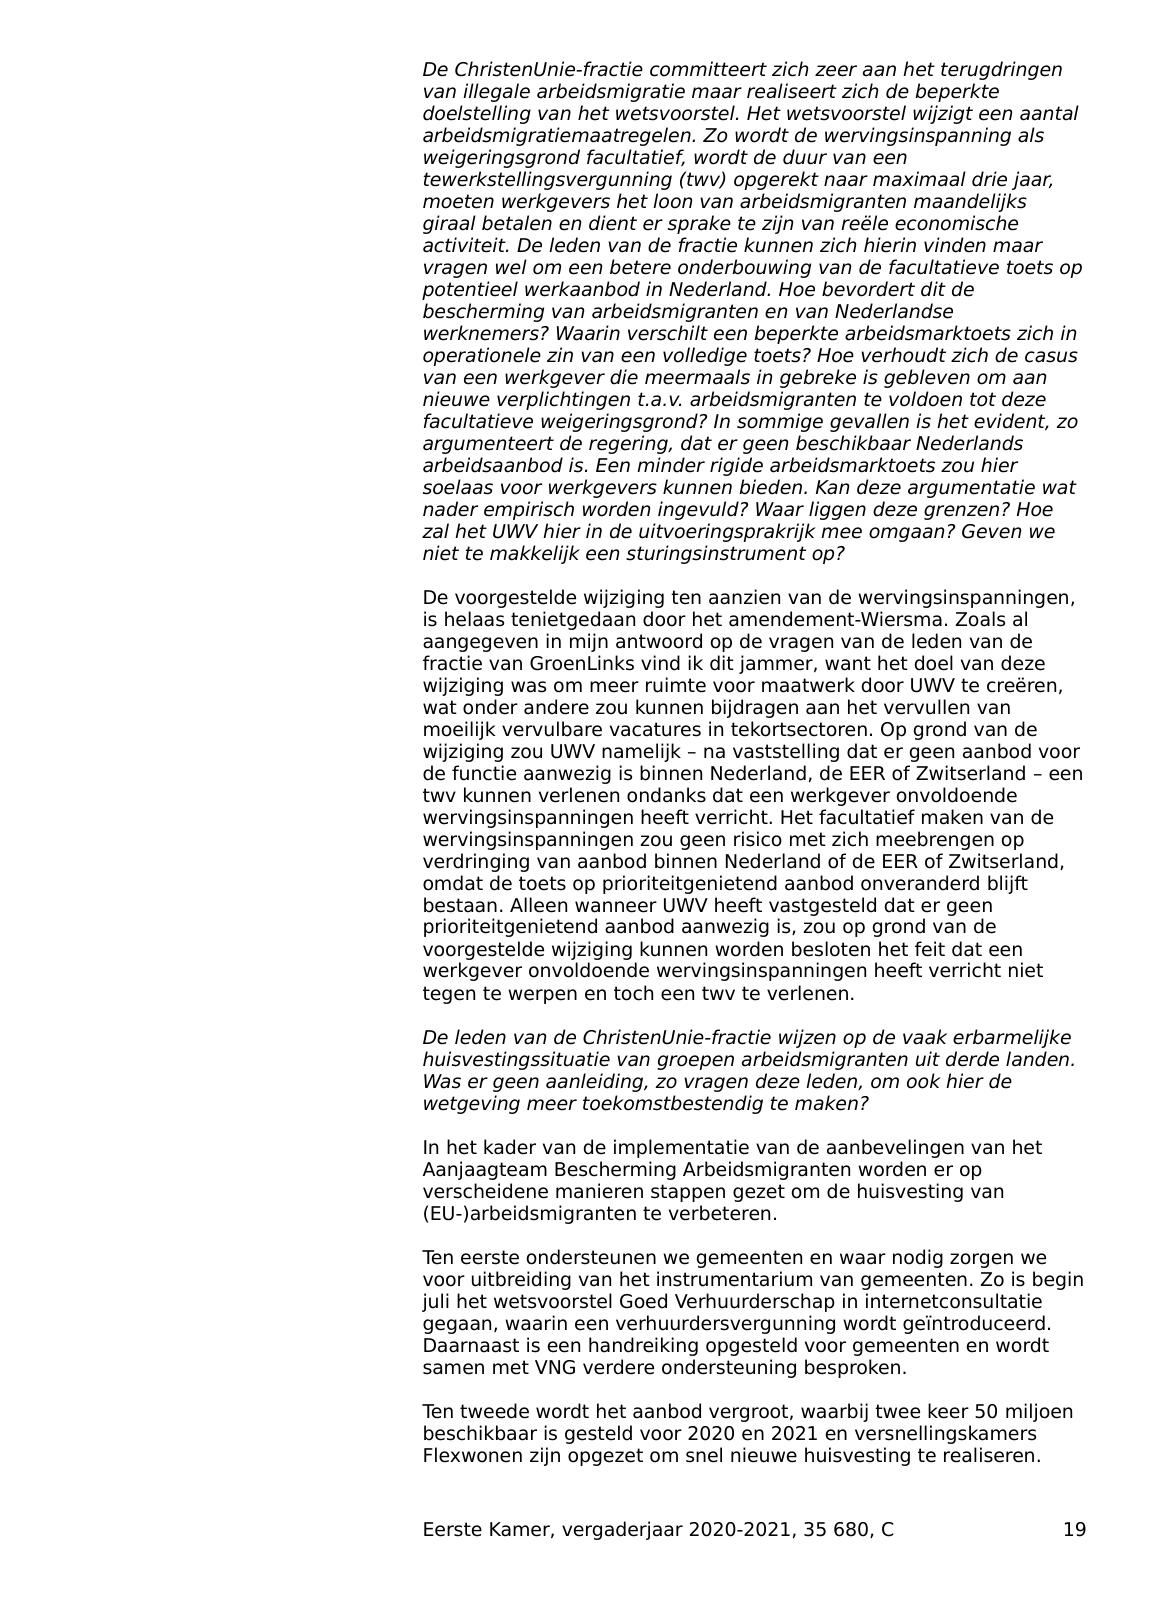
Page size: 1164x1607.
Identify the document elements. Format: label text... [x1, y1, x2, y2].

text De ChristenUnie-fractie committeert zich zeer aan het terugdringen van illegale arbeidsmigratie maar realiseert zich de beperkte doelstelling van het wetsvoorstel. Het wetsvoorstel wijzigt een aantal arbeidsmigratiemaatregelen. Zo wordt de wervingsinspanning als weigeringsgrond facultatief, wordt de duur van een tewerkstellingsvergunning (twv) opgerekt naar maximaal drie jaar, moeten werkgevers het loon van arbeidsmigranten maandelijks giraal betalen en dient er sprake te zijn van reële economische activiteit. De leden van de fractie kunnen zich hierin vinden maar vragen wel om een betere onderbouwing van de facultatieve toets op potentieel werkaanbod in Nederland. Hoe bevordert dit de bescherming van arbeidsmigranten en van Nederlandse werknemers? Waarin verschilt een beperkte arbeidsmarktoets zich in operationele zin van een volledige toets? Hoe verhoudt zich de casus van een werkgever die meermaals in gebreke is gebleven om aan nieuwe verplichtingen t.a.v. arbeidsmigranten te voldoen tot deze facultatieve weigeringsgrond? In sommige gevallen is het evident, zo argumenteert de regering, dat er geen beschikbaar Nederlands arbeidsaanbod is. Een minder rigide arbeidsmarktoets zou hier soelaas voor werkgevers kunnen bieden. Kan deze argumentatie wat nader empirisch worden ingevuld? Waar liggen deze grenzen? Hoe zal het UWV hier in de uitvoeringsprakrijk mee omgaan? Geven we niet te makkelijk een sturingsinstrument op? [422, 59, 1087, 564]
text Ten eerste ondersteunen we gemeenten en waar nodig zorgen we voor uitbreiding van het instrumentarium van gemeenten. Zo is begin juli het wetsvoorstel Goed Verhuurderschap in internetconsultatie gegaan, waarin een verhuurdersvergunning wordt geïntroduceerd. Daarnaast is een handreiking opgesteld voor gemeenten en wordt samen met VNG verdere ondersteuning besproken. [422, 1247, 1087, 1379]
text In het kader van de implementatie van de aanbevelingen van het Aanjaagteam Bescherming Arbeidsmigranten worden er op verscheidene manieren stappen gezet om de huisvesting van (EU-)arbeidsmigranten te verbeteren. [422, 1137, 1087, 1224]
text Ten tweede wordt het aanbod vergroot, waarbij twee keer 50 miljoen beschikbaar is gesteld voor 2020 en 2021 en versnellingskamers Flexwonen zijn opgezet om snel nieuwe huisvesting te realiseren. [422, 1401, 1087, 1467]
text De leden van de ChristenUnie-fractie wijzen op de vaak erbarmelijke huisvestingssituatie van groepen arbeidsmigranten uit derde landen. Was er geen aanleiding, zo vragen deze leden, om ook hier de wetgeving meer toekomstbestendig te maken? [422, 1027, 1087, 1114]
text De voorgestelde wijziging ten aanzien van de wervingsinspanningen, is helaas tenietgedaan door het amendement-Wiersma. Zoals al aangegeven in mijn antwoord op de vragen van de leden van de fractie van GroenLinks vind ik dit jammer, want het doel van deze wijziging was om meer ruimte voor maatwerk door UWV te creëren, wat onder andere zou kunnen bijdragen aan het vervullen van moeilijk vervulbare vacatures in tekortsectoren. Op grond van de wijziging zou UWV namelijk – na vaststelling dat er geen aanbod voor de functie aanwezig is binnen Nederland, de EER of Zwitserland – een twv kunnen verlenen ondanks dat een werkgever onvoldoende wervingsinspanningen heeft verricht. Het facultatief maken van de wervingsinspanningen zou geen risico met zich meebrengen op verdringing van aanbod binnen Nederland of de EER of Zwitserland, omdat de toets op prioriteitgenietend aanbod onveranderd blijft bestaan. Alleen wanneer UWV heeft vastgesteld dat er geen prioriteitgenietend aanbod aanwezig is, zou op grond van de voorgestelde wijziging kunnen worden besloten het feit dat een werkgever onvoldoende wervingsinspanningen heeft verricht niet tegen te werpen en toch een twv te verlenen. [422, 587, 1087, 1004]
